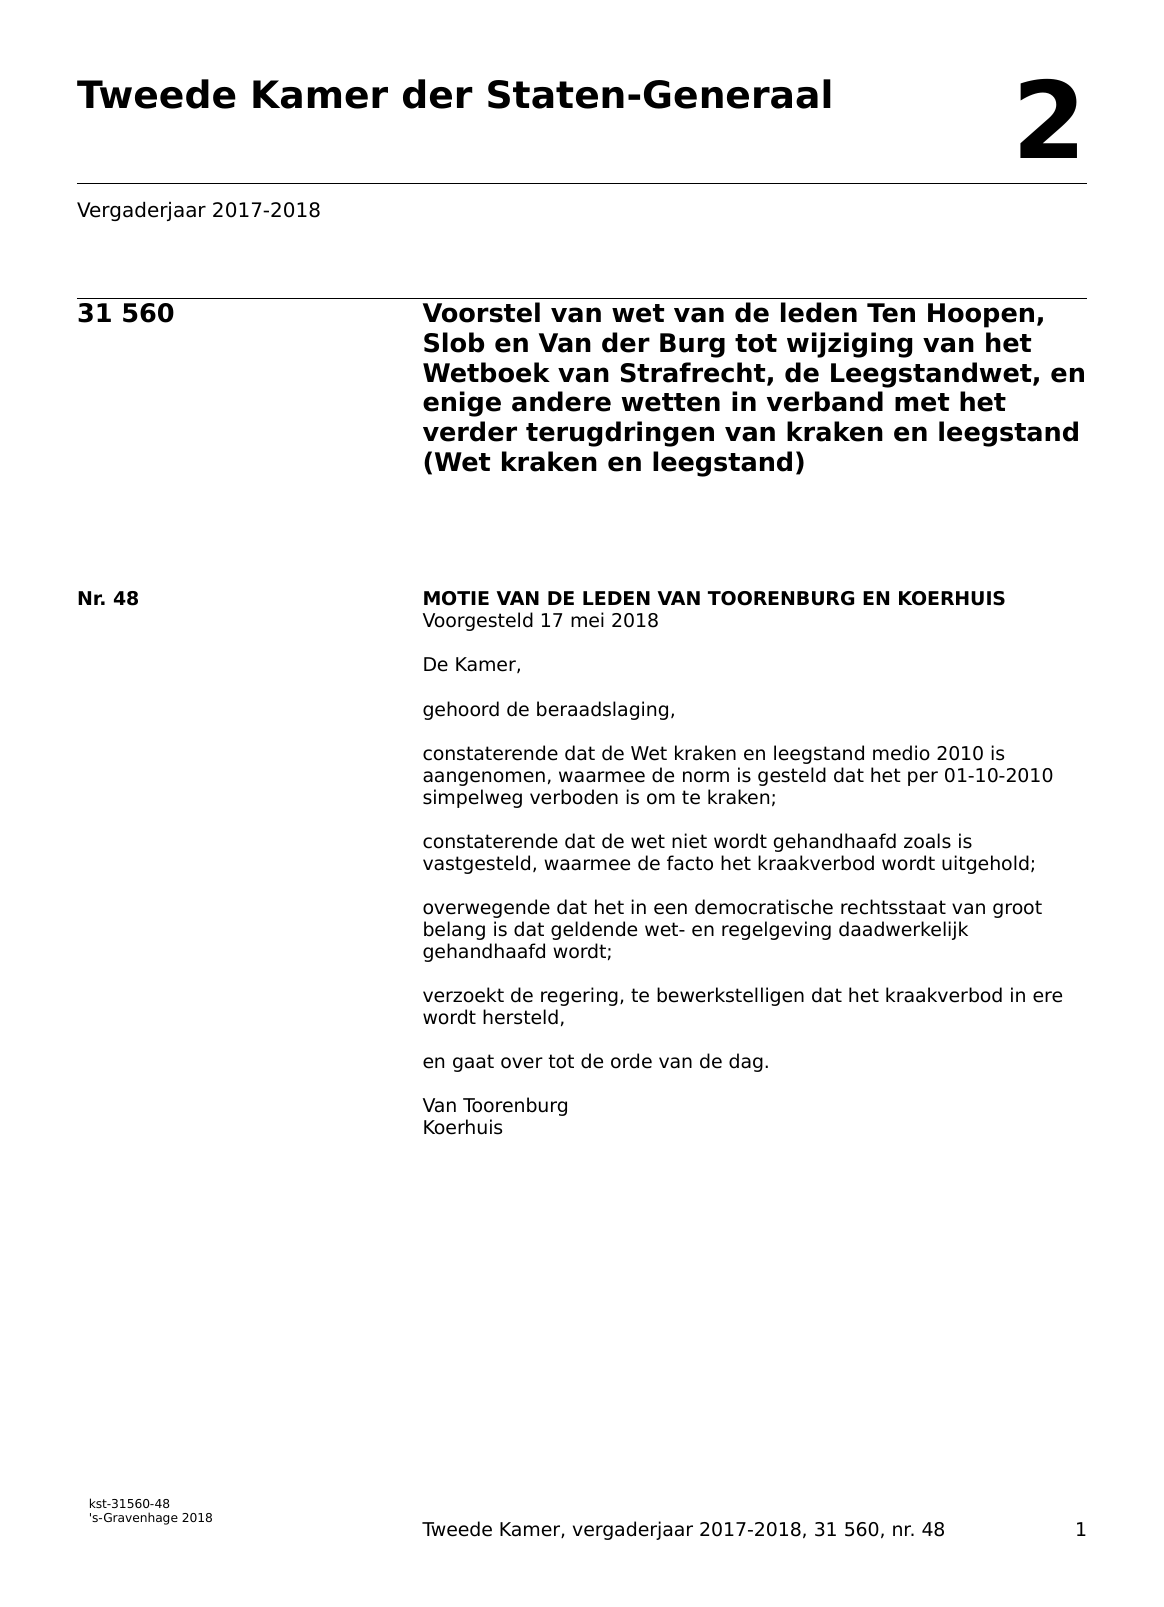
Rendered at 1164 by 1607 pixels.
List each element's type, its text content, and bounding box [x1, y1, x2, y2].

text constaterende dat de Wet kraken en leegstand medio 2010 is aangenomen, waarmee de norm is gesteld dat het per 01-10-2010 simpelweg verboden is om te kraken; [422, 743, 1087, 808]
text Van Toorenburg [422, 1095, 1087, 1117]
table_header 2 [886, 59, 1087, 183]
text kst-31560-48 [88, 1497, 323, 1511]
text Voorgesteld 17 mei 2018 [422, 610, 1087, 632]
text De Kamer, [422, 654, 1087, 676]
table_cell Vergaderjaar 2017-2018 [77, 184, 1087, 298]
subtitle 31 560 Voorstel van wet van de leden Ten Hoopen, Slob en Van der Burg tot wijziging van het Wetboek van Strafrecht, de Leegstandwet, en enige andere wetten in verband met het verder terugdringen van kraken en leegstand (Wet kraken en leegstand) [77, 299, 1087, 477]
subtitle Nr. 48 MOTIE VAN DE LEDEN VAN TOORENBURG EN KOERHUIS [77, 588, 1087, 610]
text verzoekt de regering, te bewerkstelligen dat het kraakverbod in ere wordt hersteld, [422, 985, 1087, 1029]
text Koerhuis [422, 1117, 1087, 1139]
table_header Tweede Kamer der Staten-Generaal [77, 59, 886, 183]
text 's-Gravenhage 2018 [88, 1511, 323, 1525]
text en gaat over tot de orde van de dag. [422, 1051, 1087, 1073]
text gehoord de beraadslaging, [422, 698, 1087, 720]
text overwegende dat het in een democratische rechtsstaat van groot belang is dat geldende wet- en regelgeving daadwerkelijk gehandhaafd wordt; [422, 897, 1087, 963]
text constaterende dat de wet niet wordt gehandhaafd zoals is vastgesteld, waarmee de facto het kraakverbod wordt uitgehold; [422, 831, 1087, 875]
